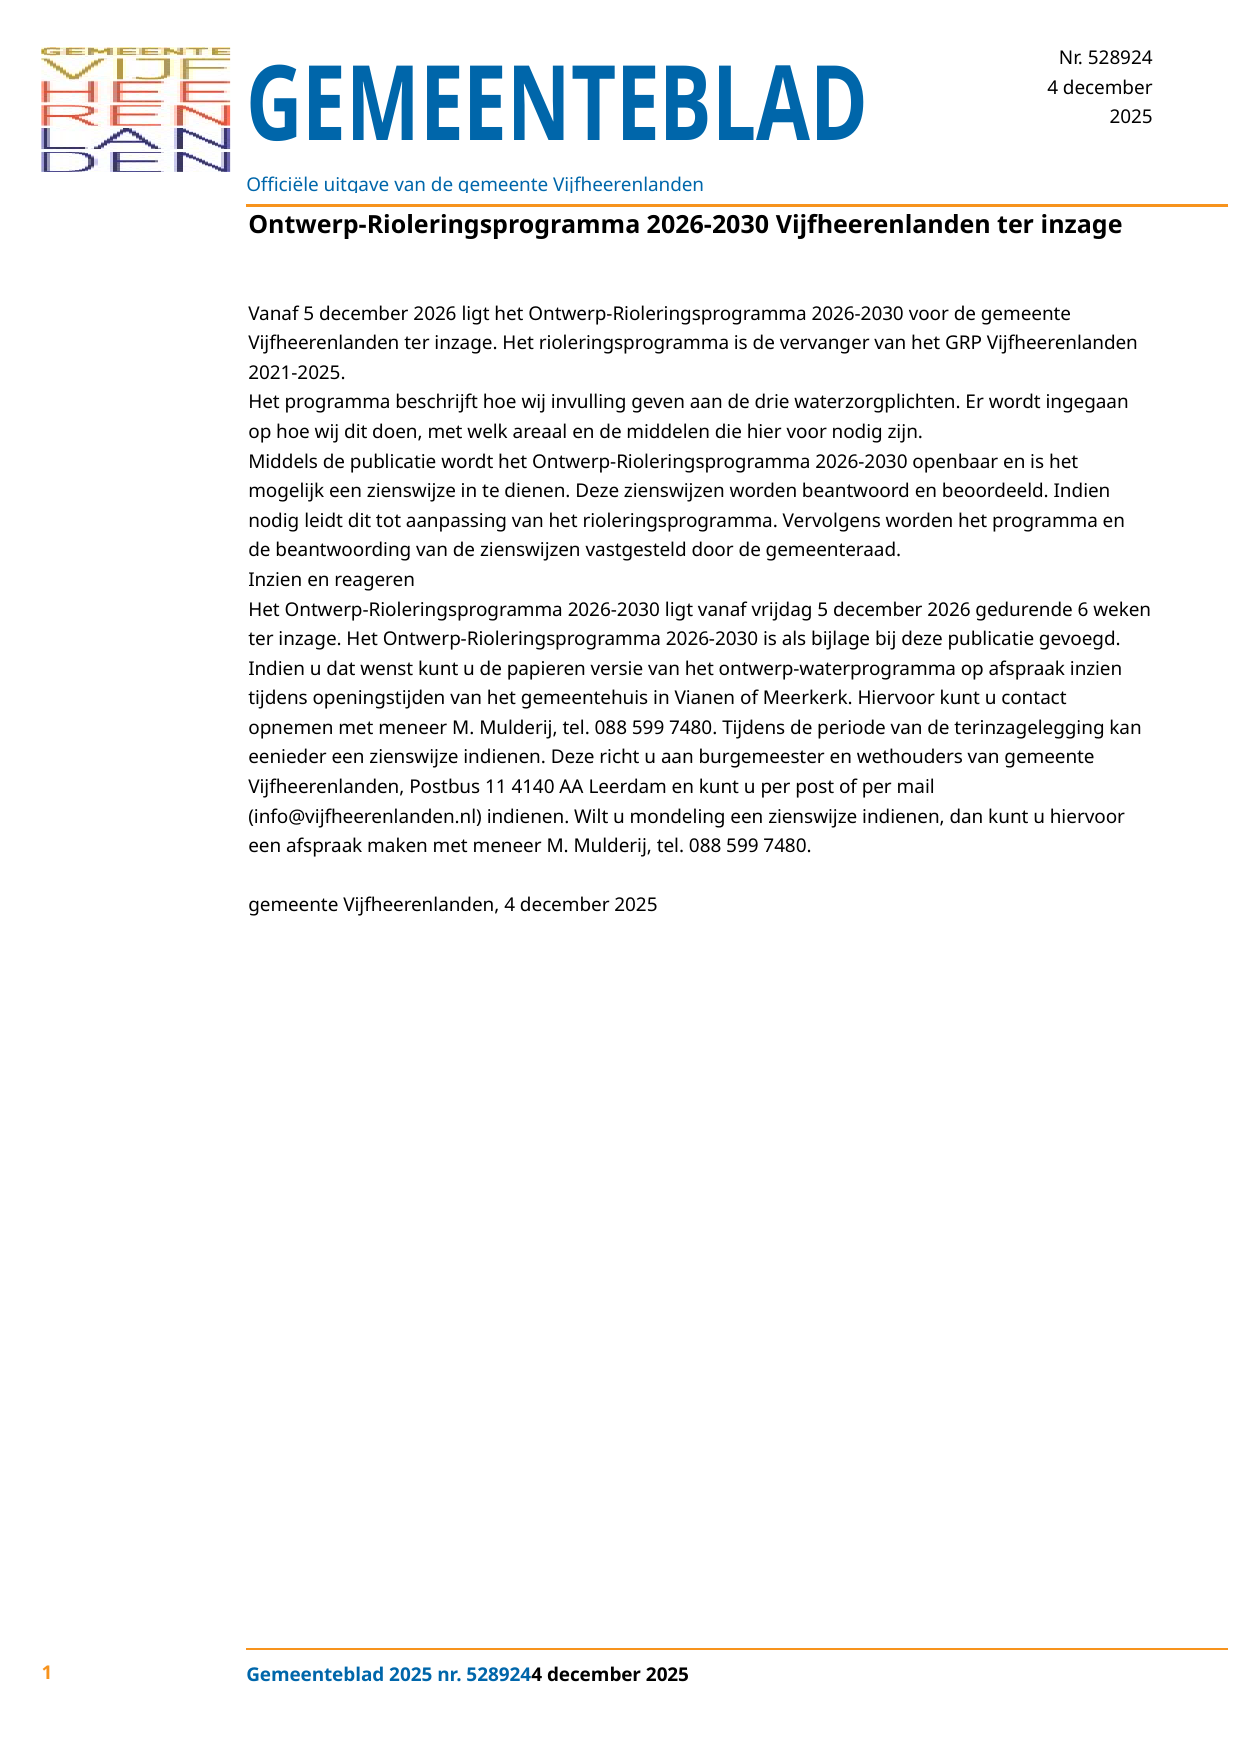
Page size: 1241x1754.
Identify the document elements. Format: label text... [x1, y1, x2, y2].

text Inzien en reageren [248, 566, 1152, 592]
text Middels de publicatie wordt het Ontwerp-Rioleringsprogramma 2026-2030 openbaar en is het mogelijk een zienswijze in te dienen. Deze zienswijzen worden beantwoord en beoordeeld. Indien nodig leidt dit tot aanpassing van het rioleringsprogramma. Vervolgens worden het programma en de beantwoording van de zienswijzen vastgesteld door de gemeenteraad. [248, 448, 1152, 562]
text Vanaf 5 december 2026 ligt het Ontwerp-Rioleringsprogramma 2026-2030 voor de gemeente Vijfheerenlanden ter inzage. Het rioleringsprogramma is de vervanger van het GRP Vijfheerenlanden 2021-2025. [248, 300, 1152, 385]
text gemeente Vijfheerenlanden, 4 december 2025 [248, 892, 1152, 917]
text Ontwerp-Rioleringsprogramma 2026-2030 Vijfheerenlanden ter inzage [248, 207, 1152, 241]
text Het Ontwerp-Rioleringsprogramma 2026-2030 ligt vanaf vrijdag 5 december 2026 gedurende 6 weken ter inzage. Het Ontwerp-Rioleringsprogramma 2026-2030 is als bijlage bij deze publicatie gevoegd. Indien u dat wenst kunt u de papieren versie van het ontwerp-waterprogramma op afspraak inzien tijdens openingstijden van het gemeentehuis in Vianen of Meerkerk. Hiervoor kunt u contact opnemen met meneer M. Mulderij, tel. 088 599 7480. Tijdens de periode van de terinzagelegging kan eenieder een zienswijze indienen. Deze richt u aan burgemeester en wethouders van gemeente Vijfheerenlanden, Postbus 11 4140 AA Leerdam en kunt u per post of per mail (info@vijfheerenlanden.nl) indienen. Wilt u mondeling een zienswijze indienen, dan kunt u hiervoor een afspraak maken met meneer M. Mulderij, tel. 088 599 7480. [248, 596, 1152, 858]
text Het programma beschrijft hoe wij invulling geven aan de drie waterzorgplichten. Er wordt ingegaan op hoe wij dit doen, met welk areaal en de middelen die hier voor nodig zijn. [248, 389, 1152, 444]
picture [41, 47, 231, 172]
